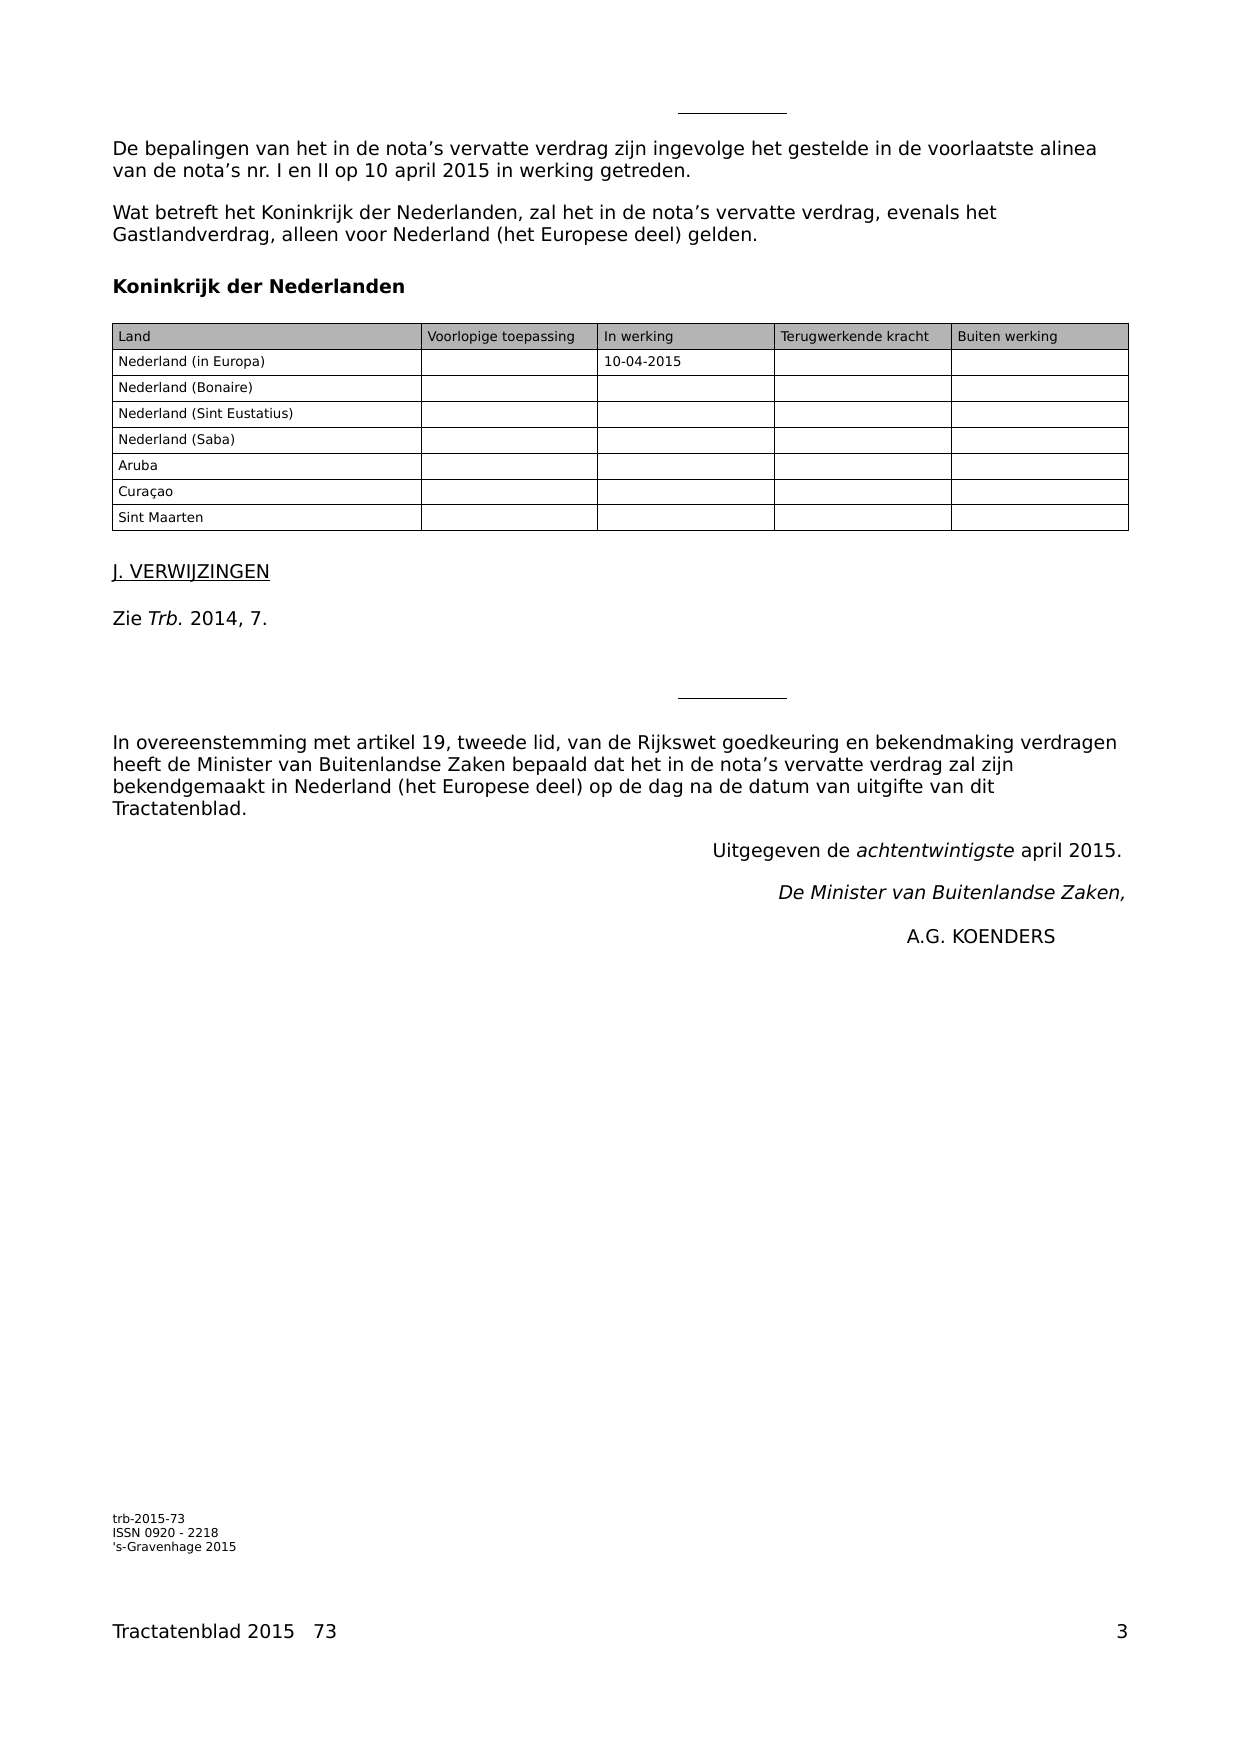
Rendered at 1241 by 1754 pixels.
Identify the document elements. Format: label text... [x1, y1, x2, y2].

text Wat betreft het Koninkrijk der Nederlanden, zal het in de nota’s vervatte verdrag, evenals het Gastlandverdrag, alleen voor Nederland (het Europese deel) gelden. [112, 202, 1128, 246]
table_cell [422, 505, 597, 530]
table_cell [775, 454, 951, 478]
text 's-Gravenhage 2015 [112, 1540, 346, 1554]
table_cell Curaçao [113, 480, 421, 504]
table_cell [598, 454, 774, 478]
table_cell Aruba [113, 454, 421, 478]
table_cell [422, 350, 597, 375]
subtitle Koninkrijk der Nederlanden [112, 276, 1128, 298]
subtitle J. VERWIJZINGEN [112, 561, 1128, 583]
table_cell [775, 505, 951, 530]
table_cell [952, 454, 1128, 478]
text ISSN 0920 - 2218 [112, 1526, 346, 1540]
table_cell [422, 402, 597, 427]
table_cell [598, 505, 774, 530]
table_cell [422, 428, 597, 452]
text Uitgegeven de achtentwintigste april 2015. [112, 840, 1128, 862]
table_cell [598, 376, 774, 401]
table_header Land [113, 324, 421, 349]
table_cell Sint Maarten [113, 505, 421, 530]
text Zie Trb. 2014, 7. [112, 608, 1128, 630]
table_cell [952, 480, 1128, 504]
text trb-2015-73 [112, 1512, 346, 1526]
table_header Voorlopige toepassing [422, 324, 597, 349]
table_cell [422, 376, 597, 401]
table_cell [775, 480, 951, 504]
table_header Buiten werking [952, 324, 1128, 349]
table_cell [598, 428, 774, 452]
table_cell [952, 376, 1128, 401]
table_cell Nederland (Bonaire) [113, 376, 421, 401]
text In overeenstemming met artikel 19, tweede lid, van de Rijkswet goedkeuring en bekendmaking verdragen heeft de Minister van Buitenlandse Zaken bepaald dat het in de nota’s vervatte verdrag zal zijn bekendgemaakt in Nederland (het Europese deel) op de dag na de datum van uitgifte van dit Tractatenblad. [112, 732, 1128, 820]
text De Minister van Buitenlandse Zaken, A.G. KOENDERS [112, 882, 1128, 948]
table_cell [775, 350, 951, 375]
table_cell [598, 480, 774, 504]
table_cell Nederland (Sint Eustatius) [113, 402, 421, 427]
table_cell [422, 480, 597, 504]
table_header In werking [598, 324, 774, 349]
table_cell [598, 402, 774, 427]
table_cell [775, 376, 951, 401]
table_cell [952, 505, 1128, 530]
table_cell [422, 454, 597, 478]
table_cell [952, 428, 1128, 452]
table_cell Nederland (in Europa) [113, 350, 421, 375]
table_cell 10-04-2015 [598, 350, 774, 375]
table_cell [952, 350, 1128, 375]
table_header Terugwerkende kracht [775, 324, 951, 349]
table_cell [775, 428, 951, 452]
table_cell Nederland (Saba) [113, 428, 421, 452]
text De bepalingen van het in de nota’s vervatte verdrag zijn ingevolge het gestelde in de voorlaatste alinea van de nota’s nr. I en II op 10 april 2015 in werking getreden. [112, 138, 1128, 182]
table_cell [775, 402, 951, 427]
table_cell [952, 402, 1128, 427]
